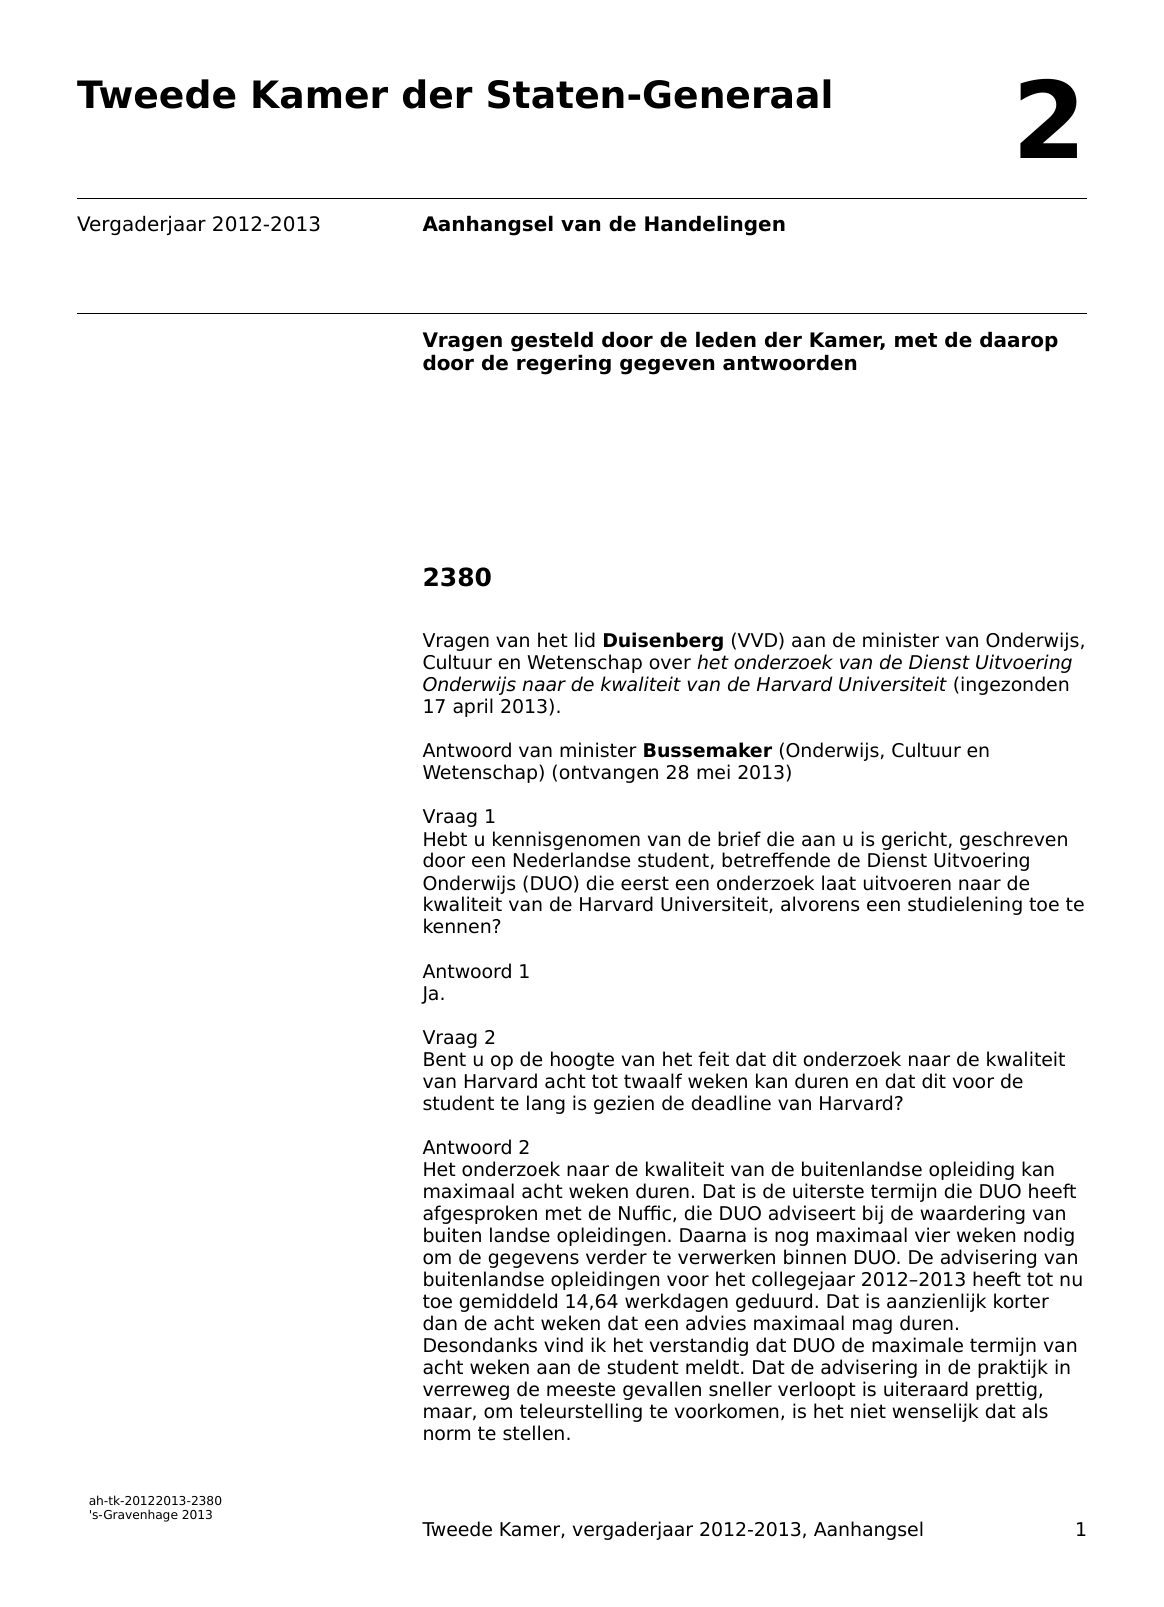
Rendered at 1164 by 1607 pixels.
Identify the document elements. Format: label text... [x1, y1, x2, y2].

table_cell [77, 314, 422, 375]
table_header Tweede Kamer der Staten-Generaal [77, 59, 886, 198]
table_header 2 [886, 59, 1087, 198]
table_cell Vragen gesteld door de leden der Kamer, met de daarop door de regering gegeven antwoorden [422, 314, 1087, 375]
text Vragen van het lid Duisenberg (VVD) aan de minister van Onderwijs, Cultuur en Wetenschap over het onderzoek van de Dienst Uitvoering Onderwijs naar de kwaliteit van de Harvard Universiteit (ingezonden 17 april 2013). [422, 630, 1087, 718]
text Antwoord 1 [422, 961, 1087, 982]
text Ja. [422, 982, 1087, 1004]
text Bent u op de hoogte van het feit dat dit onderzoek naar de kwaliteit van Harvard acht tot twaalf weken kan duren en dat dit voor de student te lang is gezien de deadline van Harvard? [422, 1049, 1087, 1114]
text Hebt u kennisgenomen van de brief die aan u is gericht, geschreven door een Nederlandse student, betreffende de Dienst Uitvoering Onderwijs (DUO) die eerst een onderzoek laat uitvoeren naar de kwaliteit van de Harvard Universiteit, alvorens een studielening toe te kennen? [422, 828, 1087, 938]
text Vraag 2 [422, 1027, 1087, 1049]
table_cell Aanhangsel van de Handelingen [422, 199, 1087, 313]
text 's-Gravenhage 2013 [88, 1508, 323, 1522]
text Desondanks vind ik het verstandig dat DUO de maximale termijn van acht weken aan de student meldt. Dat de advisering in de praktijk in verreweg de meeste gevallen sneller verloopt is uiteraard prettig, maar, om teleurstelling te voorkomen, is het niet wenselijk dat als norm te stellen. [422, 1334, 1087, 1444]
text Vraag 1 [422, 806, 1087, 828]
text Het onderzoek naar de kwaliteit van de buitenlandse opleiding kan maximaal acht weken duren. Dat is de uiterste termijn die DUO heeft afgesproken met de Nuffic, die DUO adviseert bij de waardering van buiten landse opleidingen. Daarna is nog maximaal vier weken nodig om de gegevens verder te verwerken binnen DUO. De advisering van buitenlandse opleidingen voor het collegejaar 2012–2013 heeft tot nu toe gemiddeld 14,64 werkdagen geduurd. Dat is aanzienlijk korter dan de acht weken dat een advies maximaal mag duren. [422, 1159, 1087, 1334]
text ah-tk-20122013-2380 [88, 1494, 323, 1508]
text Antwoord 2 [422, 1137, 1087, 1159]
text 2380 [422, 563, 1087, 592]
table_cell Vergaderjaar 2012-2013 [77, 199, 422, 313]
text Antwoord van minister Bussemaker (Onderwijs, Cultuur en Wetenschap) (ontvangen 28 mei 2013) [422, 740, 1087, 784]
